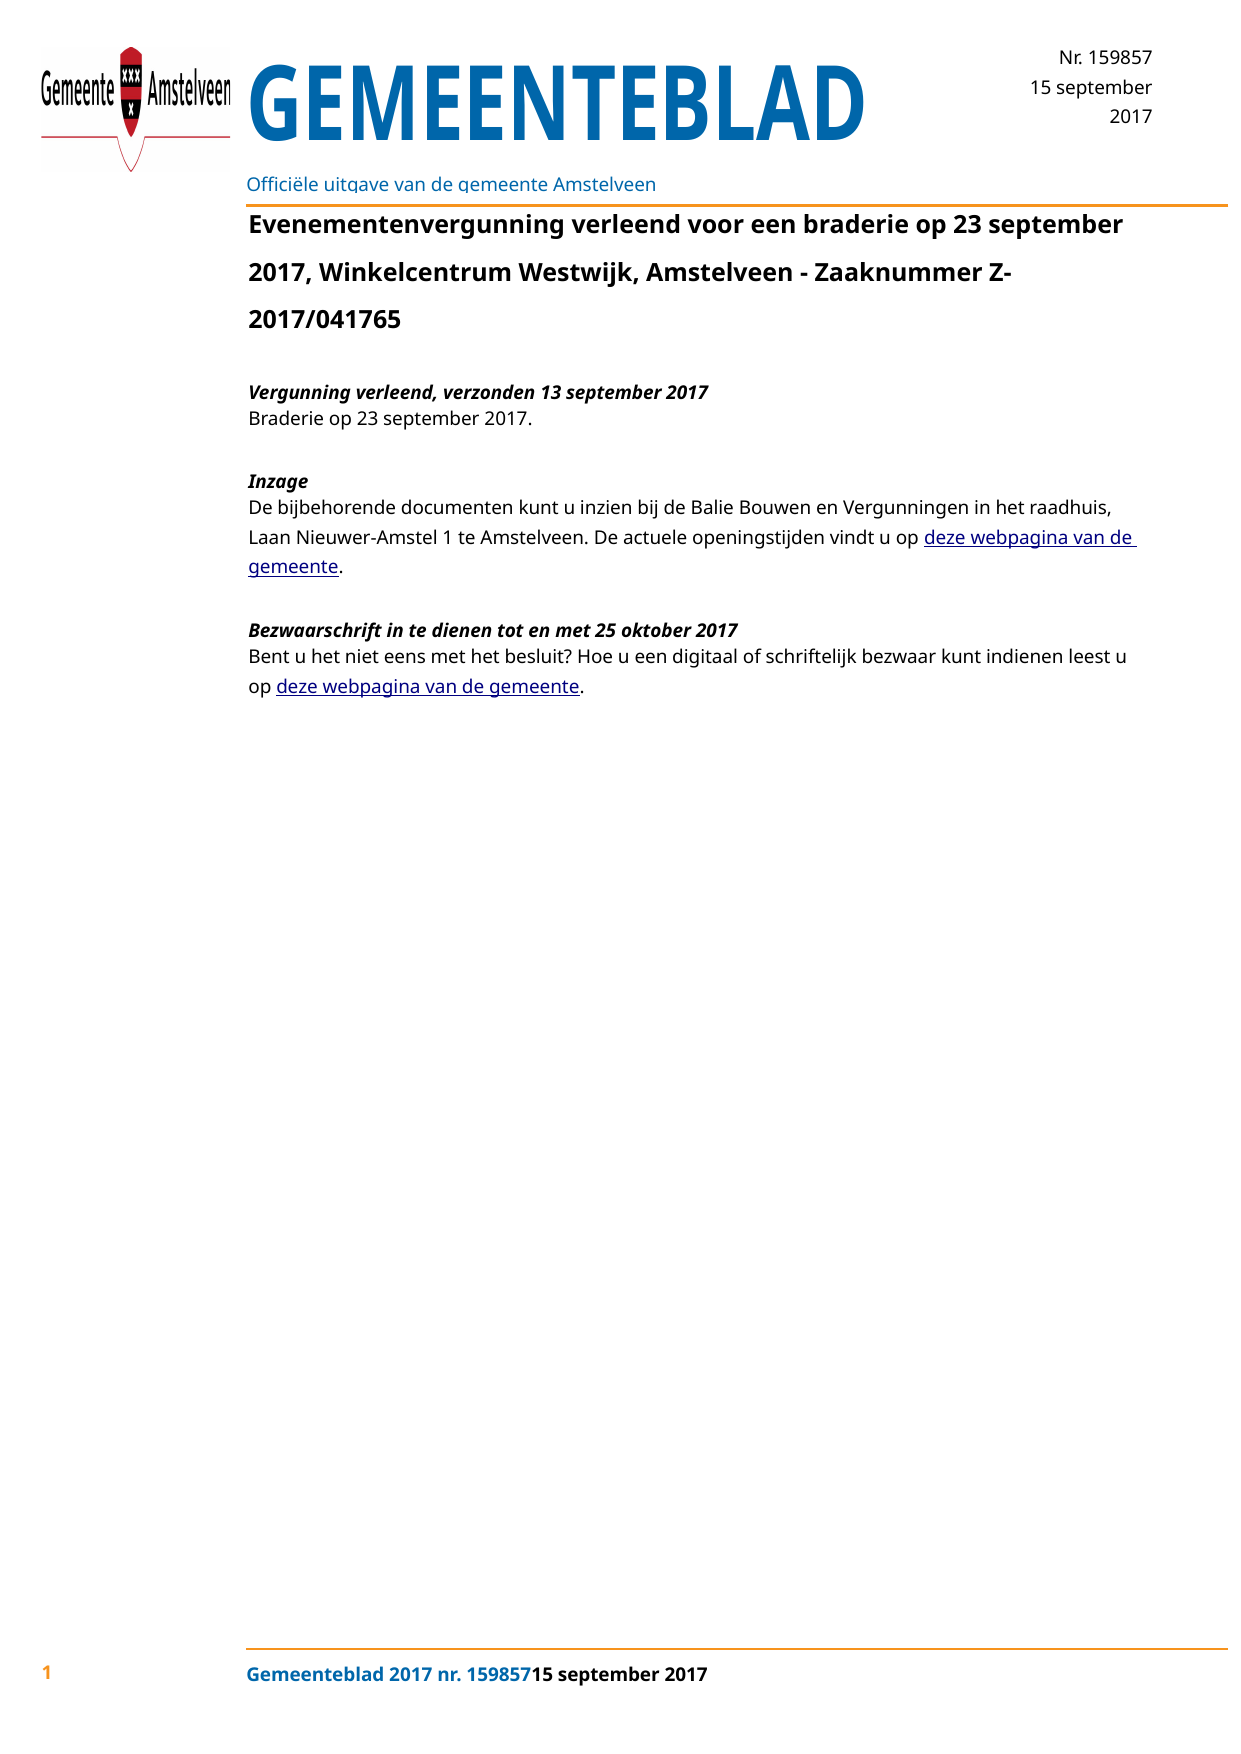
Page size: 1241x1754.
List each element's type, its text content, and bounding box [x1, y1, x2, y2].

text Bezwaarschrift in te dienen tot en met 25 oktober 2017 [248, 618, 1152, 643]
text Vergunning verleend, verzonden 13 september 2017 [248, 379, 1152, 405]
text Evenementenvergunning verleend voor een braderie op 23 september 2017, Winkelcentrum Westwijk, Amstelveen - Zaaknummer Z-2017/041765 [248, 207, 1152, 336]
text Bent u het niet eens met het besluit? Hoe u een digitaal of schriftelijk bezwaar kunt indienen leest u op deze webpagina van de gemeente. [248, 643, 1152, 699]
text Inzage [248, 469, 1152, 494]
picture [41, 47, 231, 172]
text De bijbehorende documenten kunt u inzien bij de Balie Bouwen en Vergunningen in het raadhuis, Laan Nieuwer-Amstel 1 te Amstelveen. De actuele openingstijden vindt u op deze webpagina van de gemeente. [248, 494, 1152, 579]
text Braderie op 23 september 2017. [248, 405, 1152, 431]
